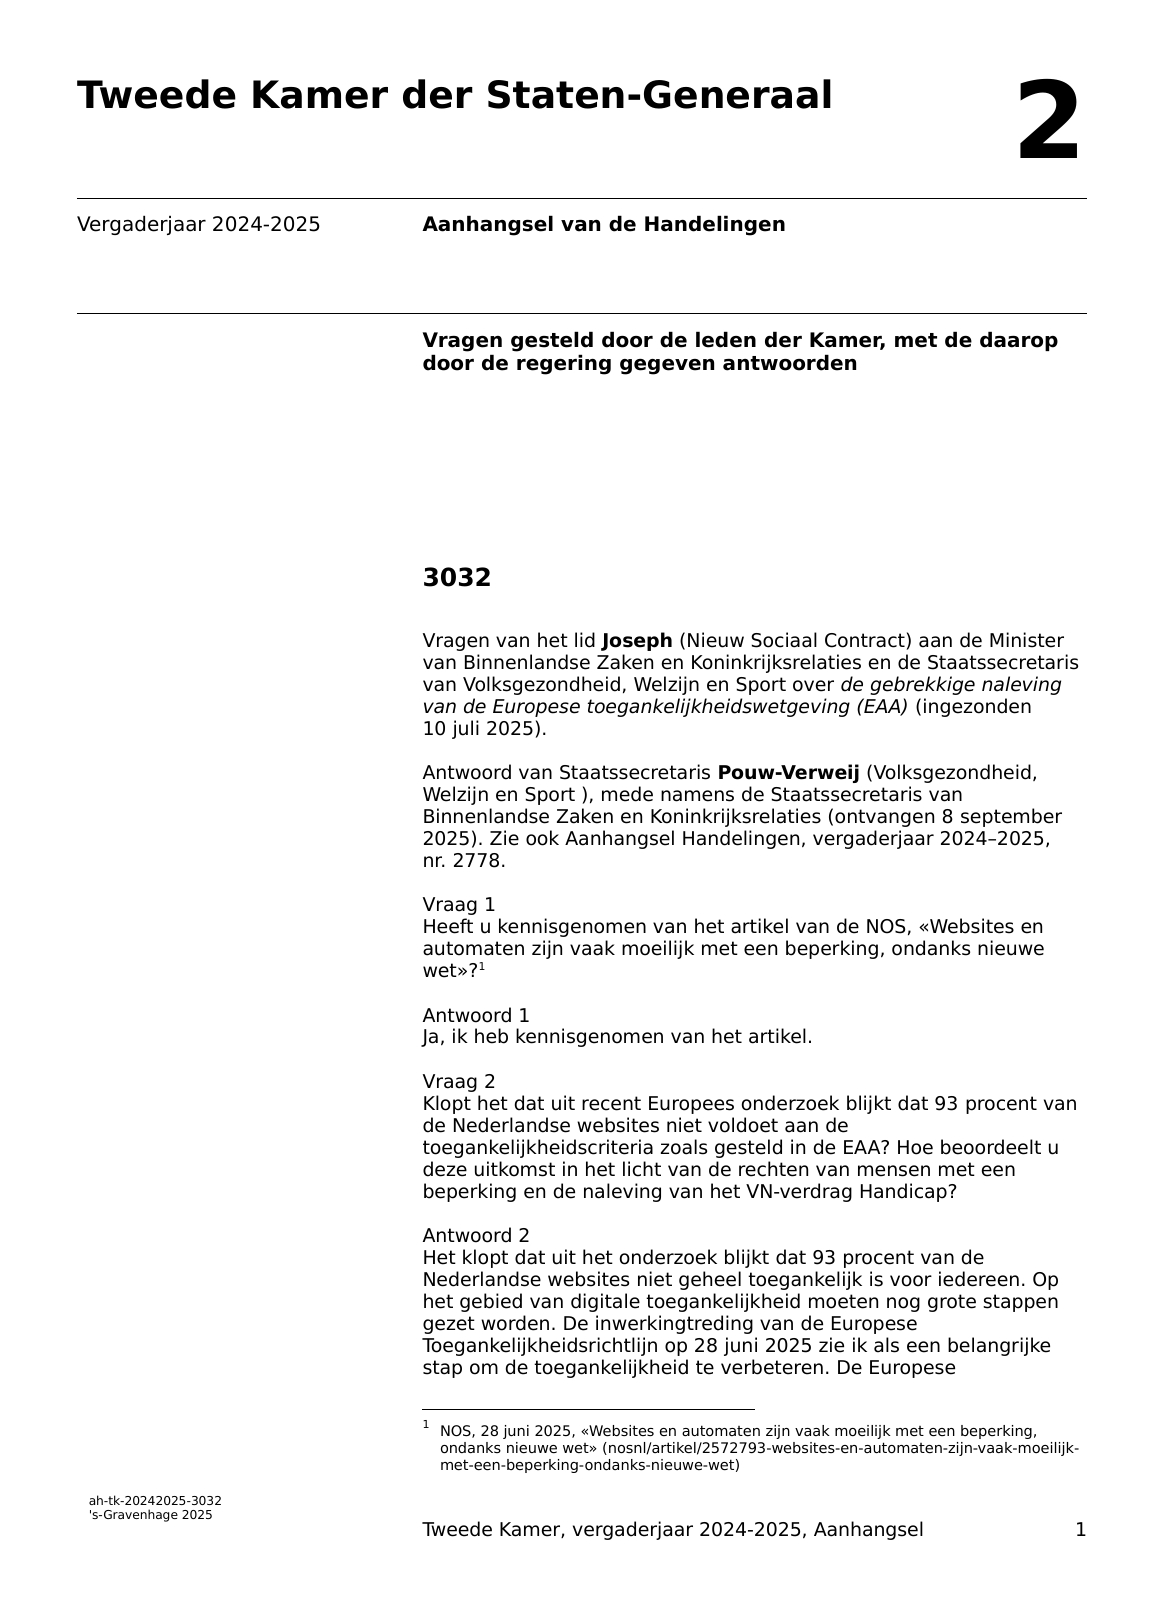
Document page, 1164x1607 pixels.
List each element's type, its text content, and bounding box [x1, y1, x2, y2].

text NOS, 28 juni 2025, «Websites en automaten zijn vaak moeilijk met een beperking, ondanks nieuwe wet» (nosnl/artikel/2572793-websites-en-automaten-zijn-vaak-moeilijk-met-een-beperking-ondanks-nieuwe-wet) [422, 1418, 1087, 1474]
table_cell Vragen gesteld door de leden der Kamer, met de daarop door de regering gegeven antwoorden [422, 314, 1087, 375]
table_cell [77, 314, 422, 375]
text Het klopt dat uit het onderzoek blijkt dat 93 procent van de Nederlandse websites niet geheel toegankelijk is voor iedereen. Op het gebied van digitale toegankelijkheid moeten nog grote stappen gezet worden. De inwerkingtreding van de Europese Toegankelijkheidsrichtlijn op 28 juni 2025 zie ik als een belangrijke stap om de toegankelijkheid te verbeteren. De Europese [422, 1247, 1087, 1378]
text 3032 [422, 563, 1087, 592]
text Heeft u kennisgenomen van het artikel van de NOS, «Websites en automaten zijn vaak moeilijk met een beperking, ondanks nieuwe wet»? [422, 916, 1087, 982]
text Antwoord 2 [422, 1225, 1087, 1247]
table_cell Aanhangsel van de Handelingen [422, 199, 1087, 313]
text Vraag 2 [422, 1071, 1087, 1093]
table_header 2 [886, 59, 1087, 198]
text Vraag 1 [422, 894, 1087, 916]
text Vragen van het lid Joseph (Nieuw Sociaal Contract) aan de Minister van Binnenlandse Zaken en Koninkrijksrelaties en de Staatssecretaris van Volksgezondheid, Welzijn en Sport over de gebrekkige naleving van de Europese toegankelijkheidswetgeving (EAA) (ingezonden 10 juli 2025). [422, 630, 1087, 740]
text Antwoord 1 [422, 1004, 1087, 1026]
text Ja, ik heb kennisgenomen van het artikel. [422, 1026, 1087, 1048]
table_header Tweede Kamer der Staten-Generaal [77, 59, 886, 198]
text Klopt het dat uit recent Europees onderzoek blijkt dat 93 procent van de Nederlandse websites niet voldoet aan de toegankelijkheidscriteria zoals gesteld in de EAA? Hoe beoordeelt u deze uitkomst in het licht van de rechten van mensen met een beperking en de naleving van het VN-verdrag Handicap? [422, 1093, 1087, 1202]
text 's-Gravenhage 2025 [88, 1508, 323, 1522]
table_cell Vergaderjaar 2024-2025 [77, 199, 422, 313]
text ah-tk-20242025-3032 [88, 1494, 323, 1508]
text Antwoord van Staatssecretaris Pouw-Verweij (Volksgezondheid, Welzijn en Sport ), mede namens de Staatssecretaris van Binnenlandse Zaken en Koninkrijksrelaties (ontvangen 8 september 2025). Zie ook Aanhangsel Handelingen, vergaderjaar 2024–2025, nr. 2778. [422, 762, 1087, 872]
